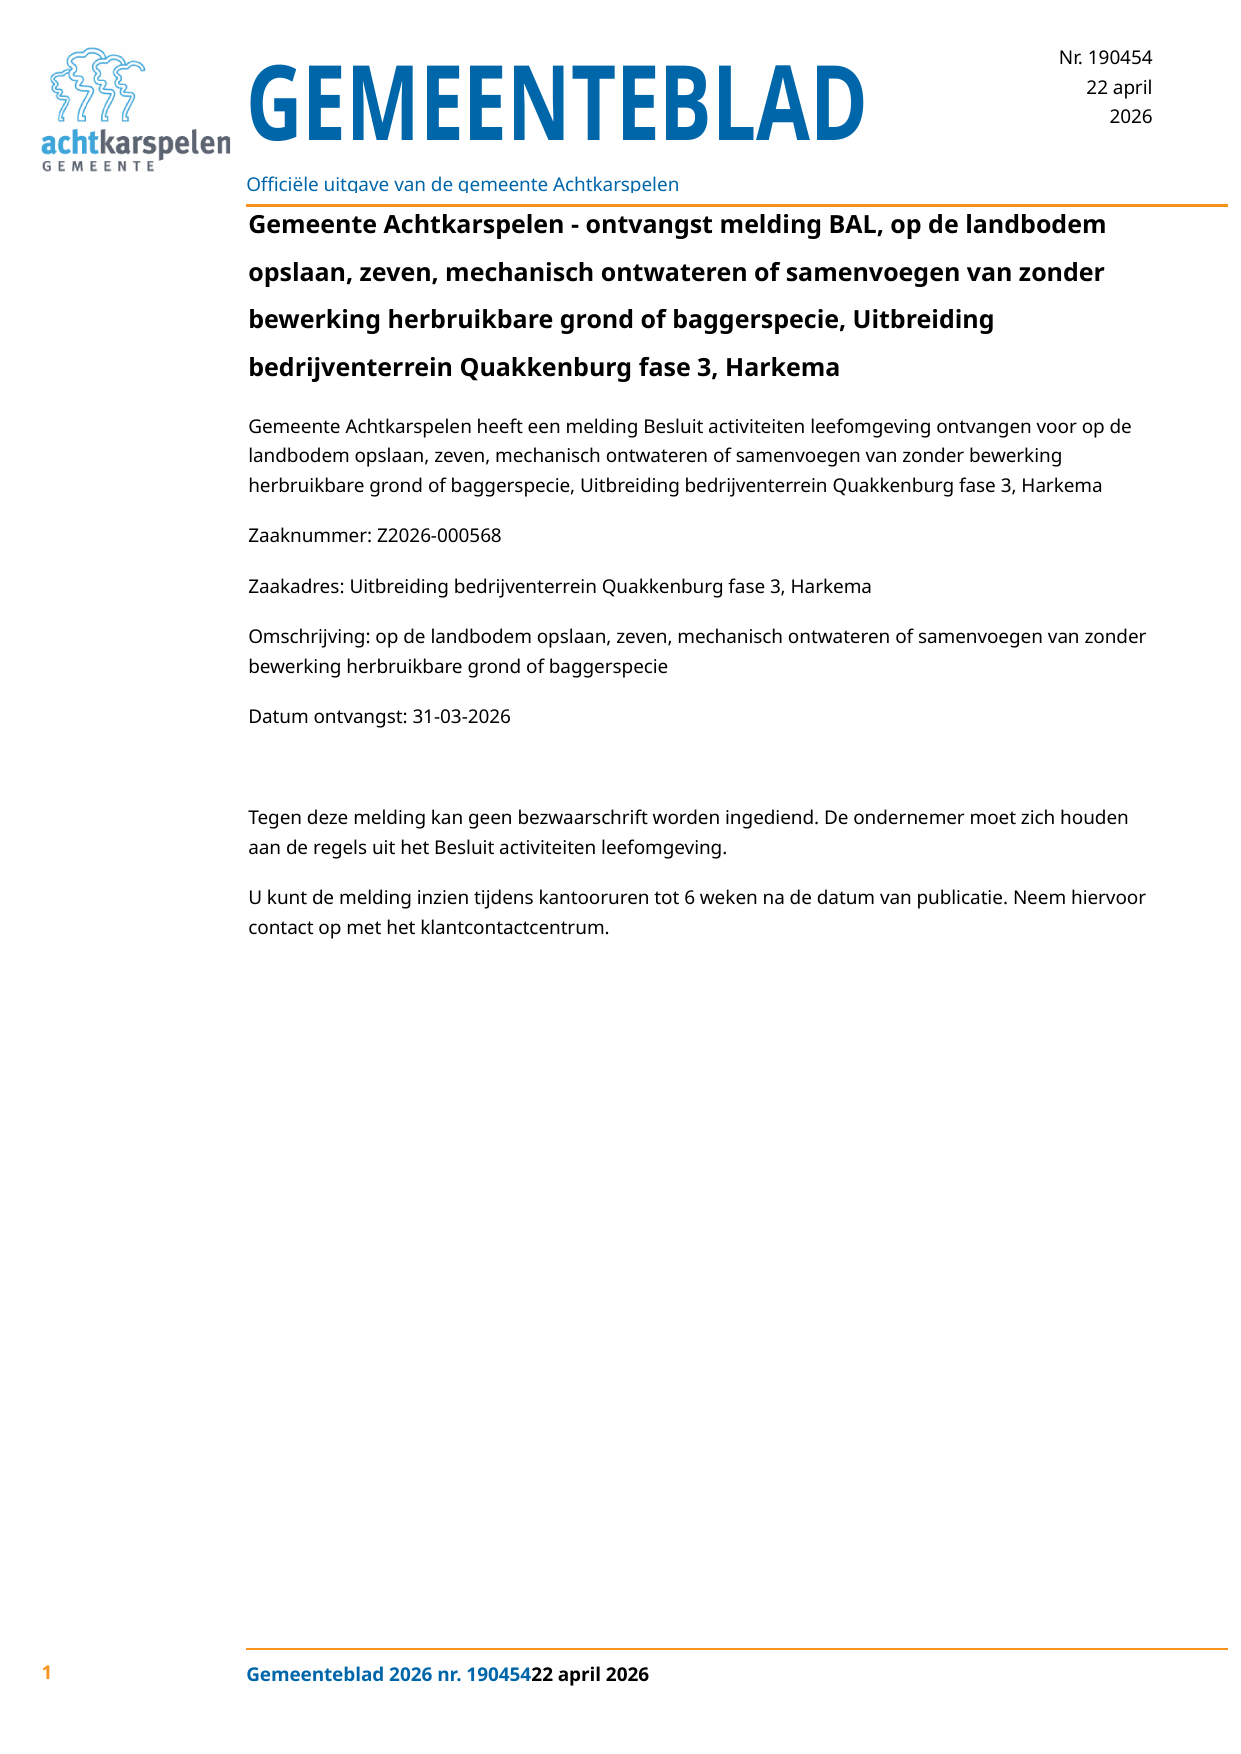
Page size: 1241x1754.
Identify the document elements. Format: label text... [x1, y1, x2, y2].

text Zaaknummer: Z2026-000568 [248, 523, 1152, 548]
text U kunt de melding inzien tijdens kantooruren tot 6 weken na de datum van publicatie. Neem hiervoor contact op met het klantcontactcentrum. [248, 884, 1152, 940]
text Gemeente Achtkarspelen heeft een melding Besluit activiteiten leefomgeving ontvangen voor op de landbodem opslaan, zeven, mechanisch ontwateren of samenvoegen van zonder bewerking herbruikbare grond of baggerspecie, Uitbreiding bedrijventerrein Quakkenburg fase 3, Harkema [248, 413, 1152, 498]
text Tegen deze melding kan geen bezwaarschrift worden ingediend. De ondernemer moet zich houden aan de regels uit het Besluit activiteiten leefomgeving. [248, 804, 1152, 860]
text Zaakadres: Uitbreiding bedrijventerrein Quakkenburg fase 3, Harkema [248, 573, 1152, 599]
picture [41, 47, 231, 172]
text Gemeente Achtkarspelen - ontvangst melding BAL, op de landbodem opslaan, zeven, mechanisch ontwateren of samenvoegen van zonder bewerking herbruikbare grond of baggerspecie, Uitbreiding bedrijventerrein Quakkenburg fase 3, Harkema [248, 207, 1152, 384]
text Omschrijving: op de landbodem opslaan, zeven, mechanisch ontwateren of samenvoegen van zonder bewerking herbruikbare grond of baggerspecie [248, 623, 1152, 679]
text Datum ontvangst: 31-03-2026 [248, 703, 1152, 729]
